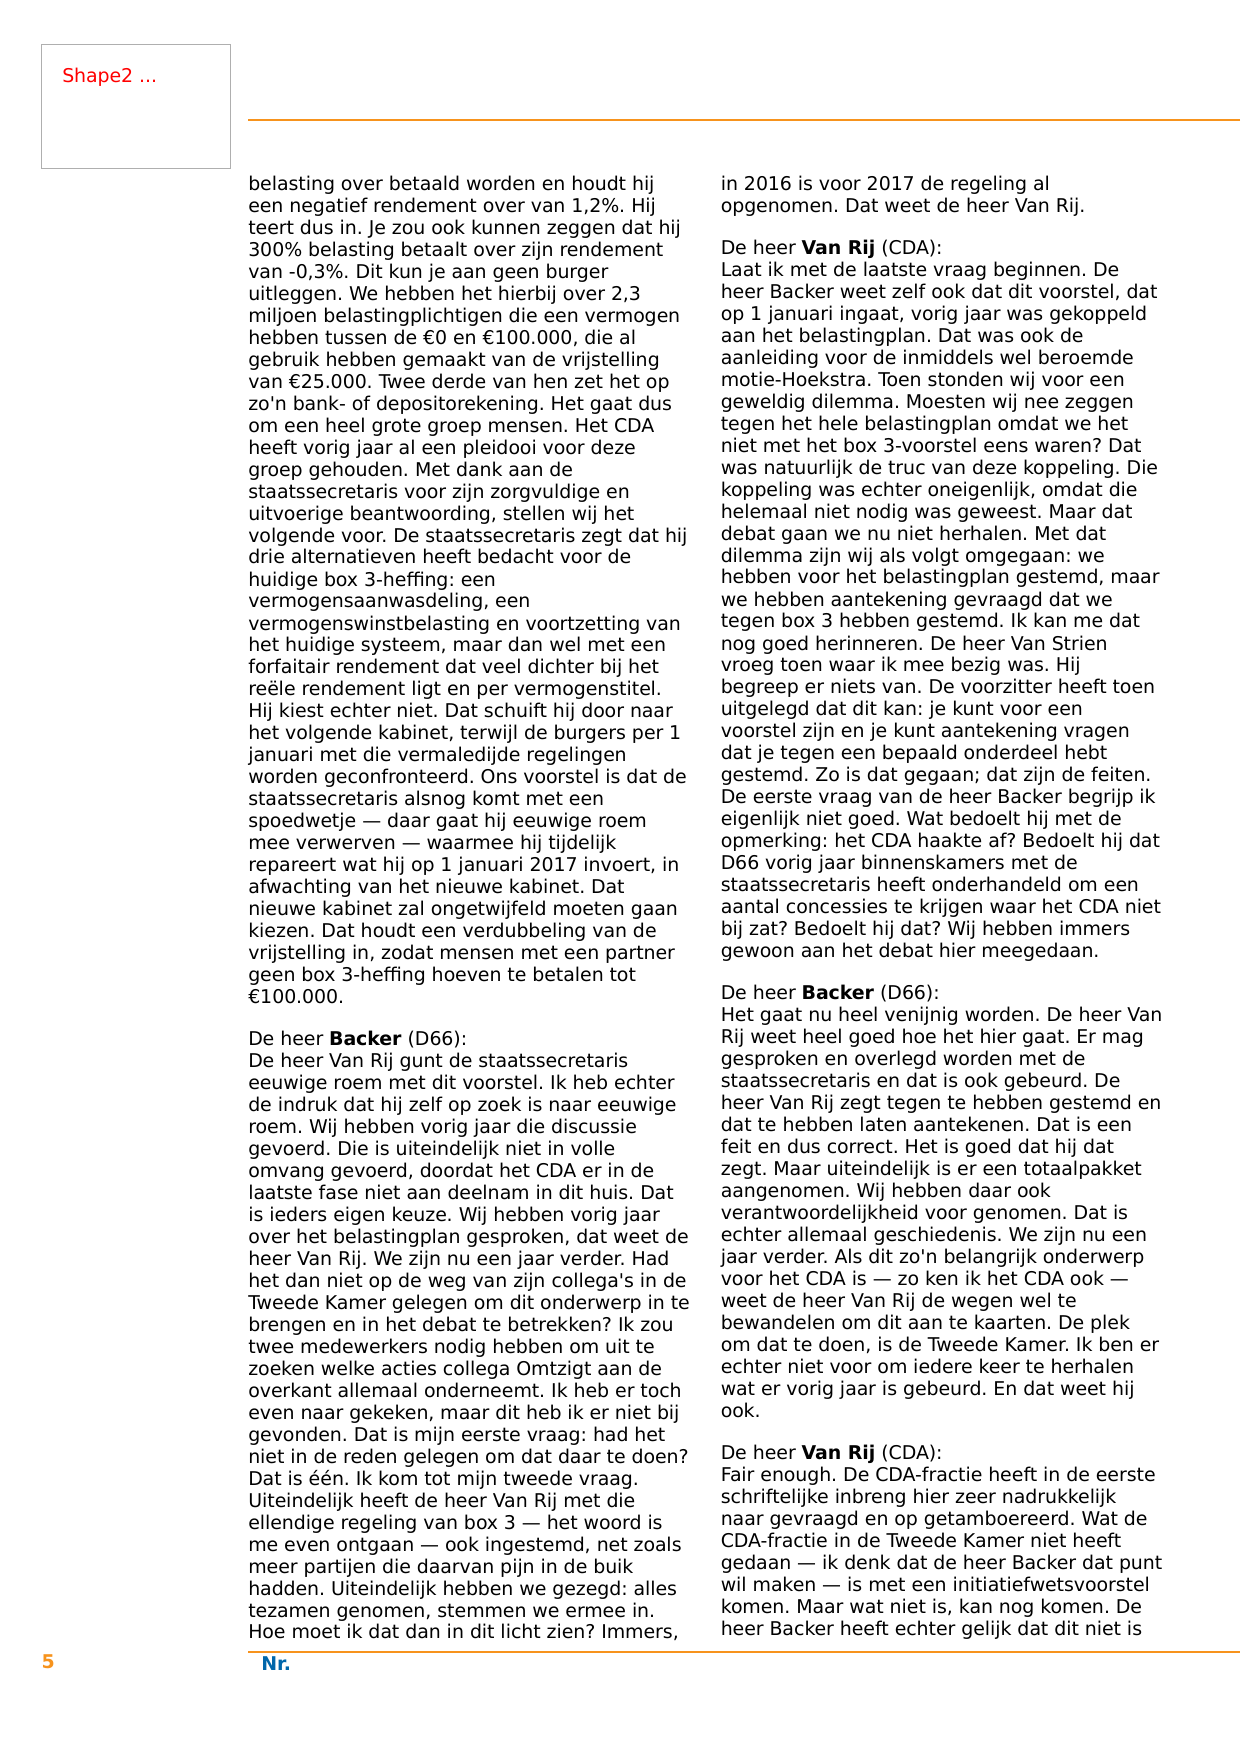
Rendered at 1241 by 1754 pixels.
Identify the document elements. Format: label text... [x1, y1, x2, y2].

text belasting over betaald worden en houdt hij een negatief rendement over van 1,2%. Hij teert dus in. Je zou ook kunnen zeggen dat hij 300% belasting betaalt over zijn rendement van -0,3%. Dit kun je aan geen burger uitleggen. We hebben het hierbij over 2,3 miljoen belastingplichtigen die een vermogen hebben tussen de €0 en €100.000, die al gebruik hebben gemaakt van de vrijstelling van €25.000. Twee derde van hen zet het op zo'n bank- of depositorekening. Het gaat dus om een heel grote groep mensen. Het CDA heeft vorig jaar al een pleidooi voor deze groep gehouden. Met dank aan de staatssecretaris voor zijn zorgvuldige en uitvoerige beantwoording, stellen wij het volgende voor. De staatssecretaris zegt dat hij drie alternatieven heeft bedacht voor de huidige box 3-heffing: een vermogensaanwasdeling, een vermogenswinstbelasting en voortzetting van het huidige systeem, maar dan wel met een forfaitair rendement dat veel dichter bij het reële rendement ligt en per vermogenstitel. Hij kiest echter niet. Dat schuift hij door naar het volgende kabinet, terwijl de burgers per 1 januari met die vermaledijde regelingen worden geconfronteerd. Ons voorstel is dat de staatssecretaris alsnog komt met een spoedwetje — daar gaat hij eeuwige roem mee verwerven — waarmee hij tijdelijk repareert wat hij op 1 januari 2017 invoert, in afwachting van het nieuwe kabinet. Dat nieuwe kabinet zal ongetwijfeld moeten gaan kiezen. Dat houdt een verdubbeling van de vrijstelling in, zodat mensen met een partner geen box 3-heffing hoeven te betalen tot €100.000. [248, 173, 691, 1008]
text Laat ik met de laatste vraag beginnen. De heer Backer weet zelf ook dat dit voorstel, dat op 1 januari ingaat, vorig jaar was gekoppeld aan het belastingplan. Dat was ook de aanleiding voor de inmiddels wel beroemde motie-Hoekstra. Toen stonden wij voor een geweldig dilemma. Moesten wij nee zeggen tegen het hele belastingplan omdat we het niet met het box 3-voorstel eens waren? Dat was natuurlijk de truc van deze koppeling. Die koppeling was echter oneigenlijk, omdat die helemaal niet nodig was geweest. Maar dat debat gaan we nu niet herhalen. Met dat dilemma zijn wij als volgt omgegaan: we hebben voor het belastingplan gestemd, maar we hebben aantekening gevraagd dat we tegen box 3 hebben gestemd. Ik kan me dat nog goed herinneren. De heer Van Strien vroeg toen waar ik mee bezig was. Hij begreep er niets van. De voorzitter heeft toen uitgelegd dat dit kan: je kunt voor een voorstel zijn en je kunt aantekening vragen dat je tegen een bepaald onderdeel hebt gestemd. Zo is dat gegaan; dat zijn de feiten. De eerste vraag van de heer Backer begrijp ik eigenlijk niet goed. Wat bedoelt hij met de opmerking: het CDA haakte af? Bedoelt hij dat D66 vorig jaar binnenskamers met de staatssecretaris heeft onderhandeld om een aantal concessies te krijgen waar het CDA niet bij zat? Bedoelt hij dat? Wij hebben immers gewoon aan het debat hier meegedaan. [721, 259, 1163, 962]
text De heer Backer (D66): [248, 1028, 691, 1050]
text Het gaat nu heel venijnig worden. De heer Van Rij weet heel goed hoe het hier gaat. Er mag gesproken en overlegd worden met de staatssecretaris en dat is ook gebeurd. De heer Van Rij zegt tegen te hebben gestemd en dat te hebben laten aantekenen. Dat is een feit en dus correct. Het is goed dat hij dat zegt. Maar uiteindelijk is er een totaalpakket aangenomen. Wij hebben daar ook verantwoordelijkheid voor genomen. Dat is echter allemaal geschiedenis. We zijn nu een jaar verder. Als dit zo'n belangrijk onderwerp voor het CDA is — zo ken ik het CDA ook — weet de heer Van Rij de wegen wel te bewandelen om dit aan te kaarten. De plek om dat te doen, is de Tweede Kamer. Ik ben er echter niet voor om iedere keer te herhalen wat er vorig jaar is gebeurd. En dat weet hij ook. [721, 1004, 1163, 1422]
text De heer Van Rij (CDA): [721, 237, 1163, 259]
text De heer Van Rij (CDA): [721, 1442, 1163, 1464]
text in 2016 is voor 2017 de regeling al opgenomen. Dat weet de heer Van Rij. [721, 173, 1163, 217]
text Fair enough. De CDA-fractie heeft in de eerste schriftelijke inbreng hier zeer nadrukkelijk naar gevraagd en op getamboereerd. Wat de CDA-fractie in de Tweede Kamer niet heeft gedaan — ik denk dat de heer Backer dat punt wil maken — is met een initiatiefwetsvoorstel komen. Maar wat niet is, kan nog komen. De heer Backer heeft echter gelijk dat dit niet is [721, 1464, 1163, 1639]
text De heer Van Rij gunt de staatssecretaris eeuwige roem met dit voorstel. Ik heb echter de indruk dat hij zelf op zoek is naar eeuwige roem. Wij hebben vorig jaar die discussie gevoerd. Die is uiteindelijk niet in volle omvang gevoerd, doordat het CDA er in de laatste fase niet aan deelnam in dit huis. Dat is ieders eigen keuze. Wij hebben vorig jaar over het belastingplan gesproken, dat weet de heer Van Rij. We zijn nu een jaar verder. Had het dan niet op de weg van zijn collega's in de Tweede Kamer gelegen om dit onderwerp in te brengen en in het debat te betrekken? Ik zou twee medewerkers nodig hebben om uit te zoeken welke acties collega Omtzigt aan de overkant allemaal onderneemt. Ik heb er toch even naar gekeken, maar dit heb ik er niet bij gevonden. Dat is mijn eerste vraag: had het niet in de reden gelegen om dat daar te doen? Dat is één. Ik kom tot mijn tweede vraag. Uiteindelijk heeft de heer Van Rij met die ellendige regeling van box 3 — het woord is me even ontgaan — ook ingestemd, net zoals meer partijen die daarvan pijn in de buik hadden. Uiteindelijk hebben we gezegd: alles tezamen genomen, stemmen we ermee in. Hoe moet ik dat dan in dit licht zien? Immers, [248, 1050, 691, 1643]
text De heer Backer (D66): [721, 982, 1163, 1004]
